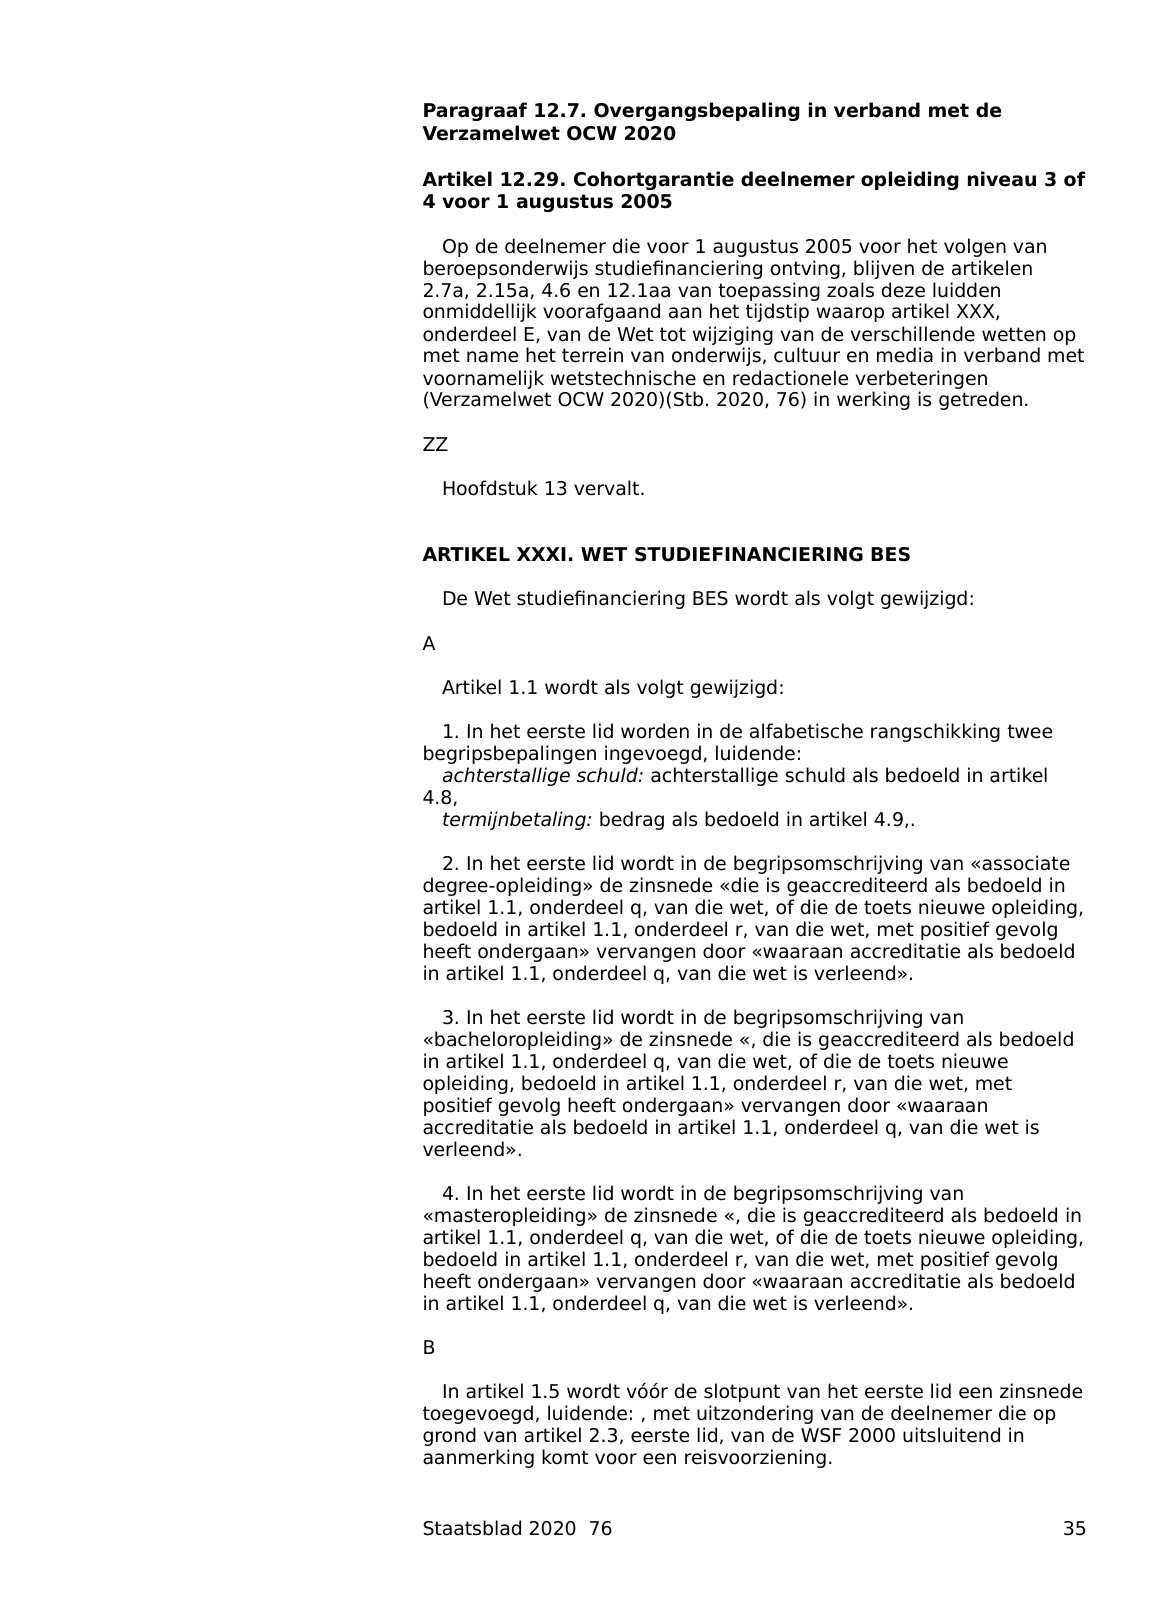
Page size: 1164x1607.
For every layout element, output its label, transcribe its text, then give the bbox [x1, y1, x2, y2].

text ZZ [422, 433, 1087, 456]
text 1. In het eerste lid worden in de alfabetische rangschikking twee begripsbepalingen ingevoegd, luidende: [422, 721, 1087, 765]
subtitle Paragraaf 12.7. Overgangsbepaling in verband met de Verzamelwet OCW 2020 [422, 100, 1087, 144]
text De Wet studiefinanciering BES wordt als volgt gewijzigd: [422, 588, 1087, 610]
text In artikel 1.5 wordt vóór de slotpunt van het eerste lid een zinsnede toegevoegd, luidende: , met uitzondering van de deelnemer die op grond van artikel 2.3, eerste lid, van de WSF 2000 uitsluitend in aanmerking komt voor een reisvoorziening. [422, 1381, 1087, 1469]
text A [422, 632, 1087, 654]
subtitle Artikel 12.29. Cohortgarantie deelnemer opleiding niveau 3 of 4 voor 1 augustus 2005 [422, 169, 1087, 213]
text termijnbetaling: bedrag als bedoeld in artikel 4.9,. [422, 809, 1087, 831]
text 4. In het eerste lid wordt in de begripsomschrijving van «masteropleiding» de zinsnede «, die is geaccrediteerd als bedoeld in artikel 1.1, onderdeel q, van die wet, of die de toets nieuwe opleiding, bedoeld in artikel 1.1, onderdeel r, van die wet, met positief gevolg heeft ondergaan» vervangen door «waaraan accreditatie als bedoeld in artikel 1.1, onderdeel q, van die wet is verleend». [422, 1183, 1087, 1315]
text Hoofdstuk 13 vervalt. [422, 478, 1087, 500]
text 3. In het eerste lid wordt in de begripsomschrijving van «bacheloropleiding» de zinsnede «, die is geaccrediteerd als bedoeld in artikel 1.1, onderdeel q, van die wet, of die de toets nieuwe opleiding, bedoeld in artikel 1.1, onderdeel r, van die wet, met positief gevolg heeft ondergaan» vervangen door «waaraan accreditatie als bedoeld in artikel 1.1, onderdeel q, van die wet is verleend». [422, 1007, 1087, 1161]
text 2. In het eerste lid wordt in de begripsomschrijving van «associate degree-opleiding» de zinsnede «die is geaccrediteerd als bedoeld in artikel 1.1, onderdeel q, van die wet, of die de toets nieuwe opleiding, bedoeld in artikel 1.1, onderdeel r, van die wet, met positief gevolg heeft ondergaan» vervangen door «waaraan accreditatie als bedoeld in artikel 1.1, onderdeel q, van die wet is verleend». [422, 853, 1087, 985]
text achterstallige schuld: achterstallige schuld als bedoeld in artikel 4.8, [422, 765, 1087, 809]
text Artikel 1.1 wordt als volgt gewijzigd: [422, 677, 1087, 698]
text Op de deelnemer die voor 1 augustus 2005 voor het volgen van beroepsonderwijs studiefinanciering ontving, blijven de artikelen 2.7a, 2.15a, 4.6 en 12.1aa van toepassing zoals deze luidden onmiddellijk voorafgaand aan het tijdstip waarop artikel XXX, onderdeel E, van de Wet tot wijziging van de verschillende wetten op met name het terrein van onderwijs, cultuur en media in verband met voornamelijk wetstechnische en redactionele verbeteringen (Verzamelwet OCW 2020)(Stb. 2020, 76) in werking is getreden. [422, 236, 1087, 411]
text B [422, 1337, 1087, 1359]
subtitle ARTIKEL XXXI. WET STUDIEFINANCIERING BES [422, 544, 1087, 566]
